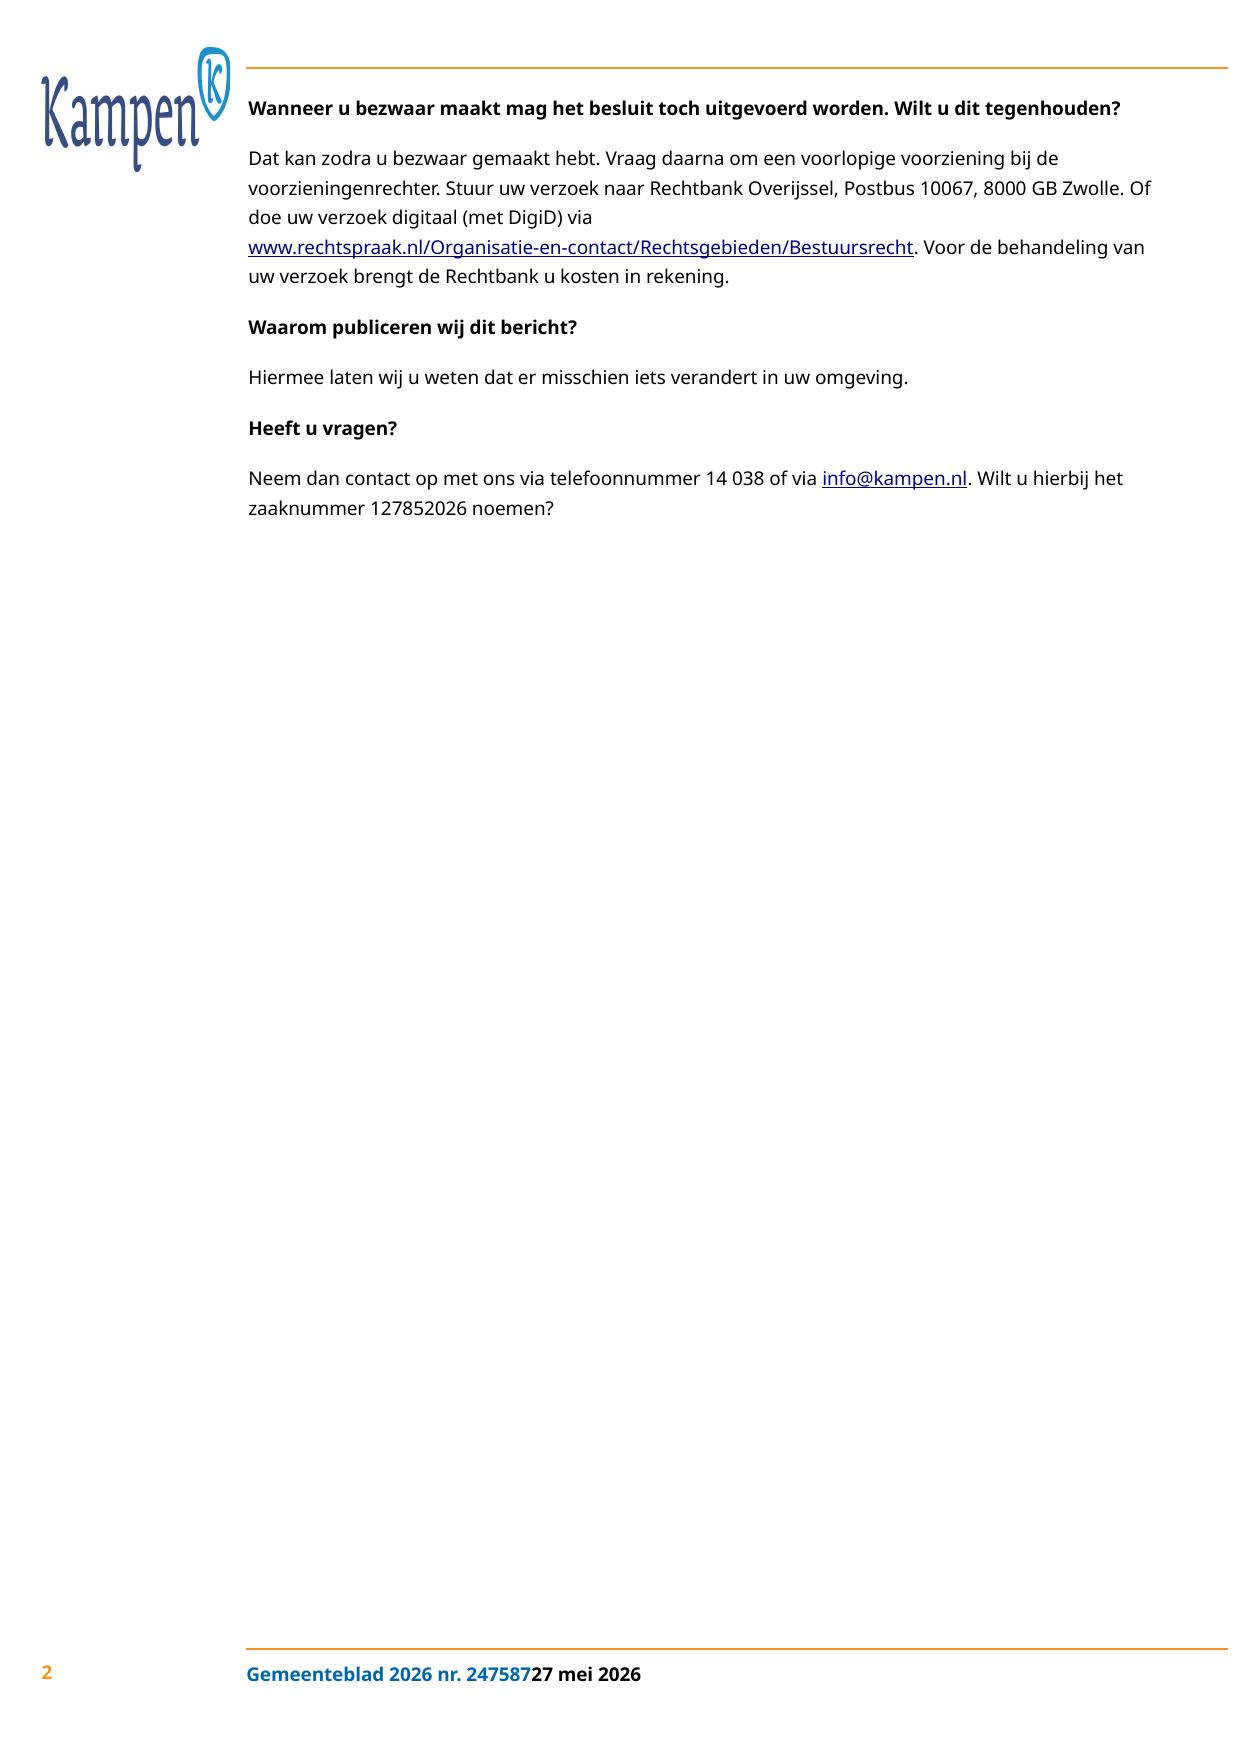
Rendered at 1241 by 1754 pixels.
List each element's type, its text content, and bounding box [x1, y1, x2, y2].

text Hiermee laten wij u weten dat er misschien iets verandert in uw omgeving. [248, 364, 1152, 390]
text Waarom publiceren wij dit bericht? [248, 314, 1152, 340]
text Dat kan zodra u bezwaar gemaakt hebt. Vraag daarna om een voorlopige voorziening bij de voorzieningenrechter. Stuur uw verzoek naar Rechtbank Overijssel, Postbus 10067, 8000 GB Zwolle. Of doe uw verzoek digitaal (met DigiD) via www.rechtspraak.nl/Organisatie-en-contact/Rechtsgebieden/Bestuursrecht. Voor de behandeling van uw verzoek brengt de Rechtbank u kosten in rekening. [248, 145, 1152, 289]
text Heeft u vragen? [248, 415, 1152, 441]
text Neem dan contact op met ons via telefoonnummer 14 038 of via info@kampen.nl. Wilt u hierbij het zaaknummer 127852026 noemen? [248, 465, 1152, 521]
text Wanneer u bezwaar maakt mag het besluit toch uitgevoerd worden. Wilt u dit tegenhouden? [248, 95, 1152, 121]
picture [41, 47, 231, 172]
